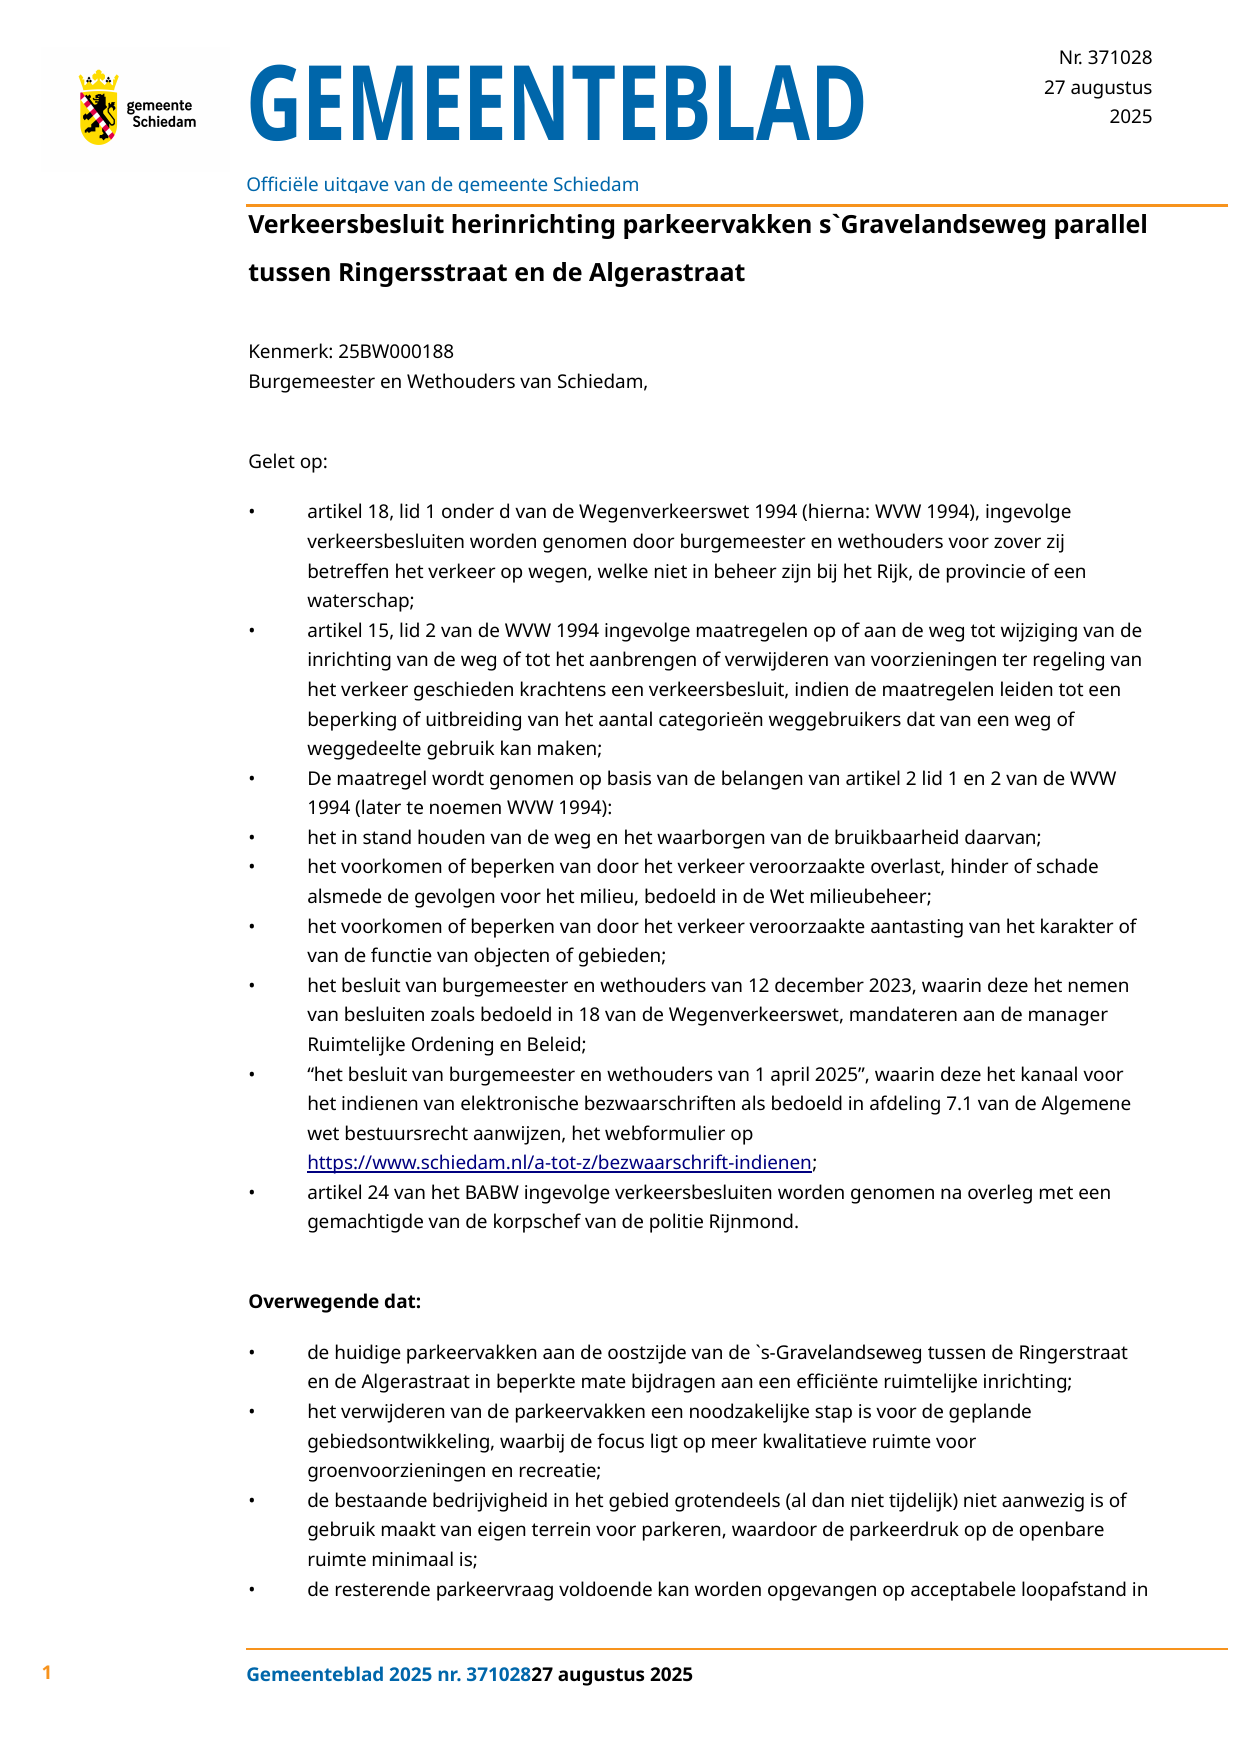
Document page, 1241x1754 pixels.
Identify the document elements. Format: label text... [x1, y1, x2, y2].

list De maatregel wordt genomen op basis van de belangen van artikel 2 lid 1 en 2 van de WVW 1994 (later te noemen WVW 1994): [248, 765, 1152, 820]
list artikel 24 van het BABW ingevolge verkeersbesluiten worden genomen na overleg met een gemachtigde van de korpschef van de politie Rijnmond. [248, 1179, 1152, 1234]
list het in stand houden van de weg en het waarborgen van de bruikbaarheid daarvan; [248, 824, 1152, 850]
text Kenmerk: 25BW000188 [248, 339, 1152, 364]
list de bestaande bedrijvigheid in het gebied grotendeels (al dan niet tijdelijk) niet aanwezig is of gebruik maakt van eigen terrein voor parkeren, waardoor de parkeerdruk op de openbare ruimte minimaal is; [248, 1487, 1152, 1572]
list het verwijderen van de parkeervakken een noodzakelijke stap is voor de geplande gebiedsontwikkeling, waarbij de focus ligt op meer kwalitatieve ruimte voor groenvoorzieningen en recreatie; [248, 1398, 1152, 1483]
text Gelet op: [248, 448, 1152, 474]
list artikel 18, lid 1 onder d van de Wegenverkeerswet 1994 (hierna: WVW 1994), ingevolge verkeersbesluiten worden genomen door burgemeester en wethouders voor zover zij betreffen het verkeer op wegen, welke niet in beheer zijn bij het Rijk, de provincie of een waterschap; [248, 499, 1152, 613]
list het voorkomen of beperken van door het verkeer veroorzaakte overlast, hinder of schade alsmede de gevolgen voor het milieu, bedoeld in de Wet milieubeheer; [248, 854, 1152, 909]
text Overwegende dat: [248, 1289, 1152, 1314]
list “het besluit van burgemeester en wethouders van 1 april 2025”, waarin deze het kanaal voor het indienen van elektronische bezwaarschriften als bedoeld in afdeling 7.1 van de Algemene wet bestuursrecht aanwijzen, het webformulier op https://www.schiedam.nl/a-tot-z/bezwaarschrift-indienen; [248, 1061, 1152, 1175]
list de resterende parkeervraag voldoende kan worden opgevangen op acceptabele loopafstand in [248, 1576, 1152, 1601]
list artikel 15, lid 2 van de WVW 1994 ingevolge maatregelen op of aan de weg tot wijziging van de inrichting van de weg of tot het aanbrengen of verwijderen van voorzieningen ter regeling van het verkeer geschieden krachtens een verkeersbesluit, indien de maatregelen leiden tot een beperking of uitbreiding van het aantal categorieën weggebruikers dat van een weg of weggedeelte gebruik kan maken; [248, 617, 1152, 761]
list het voorkomen of beperken van door het verkeer veroorzaakte aantasting van het karakter of van de functie van objecten of gebieden; [248, 913, 1152, 968]
list het besluit van burgemeester en wethouders van 12 december 2023, waarin deze het nemen van besluiten zoals bedoeld in 18 van de Wegenverkeerswet, mandateren aan de manager Ruimtelijke Ordening en Beleid; [248, 972, 1152, 1057]
text Burgemeester en Wethouders van Schiedam, [248, 368, 1152, 394]
list de huidige parkeervakken aan de oostzijde van de `s-Gravelandseweg tussen de Ringerstraat en de Algerastraat in beperkte mate bijdragen aan een efficiënte ruimtelijke inrichting; [248, 1339, 1152, 1394]
picture [41, 47, 231, 172]
text Verkeersbesluit herinrichting parkeervakken s`Gravelandseweg parallel tussen Ringersstraat en de Algerastraat [248, 207, 1152, 288]
